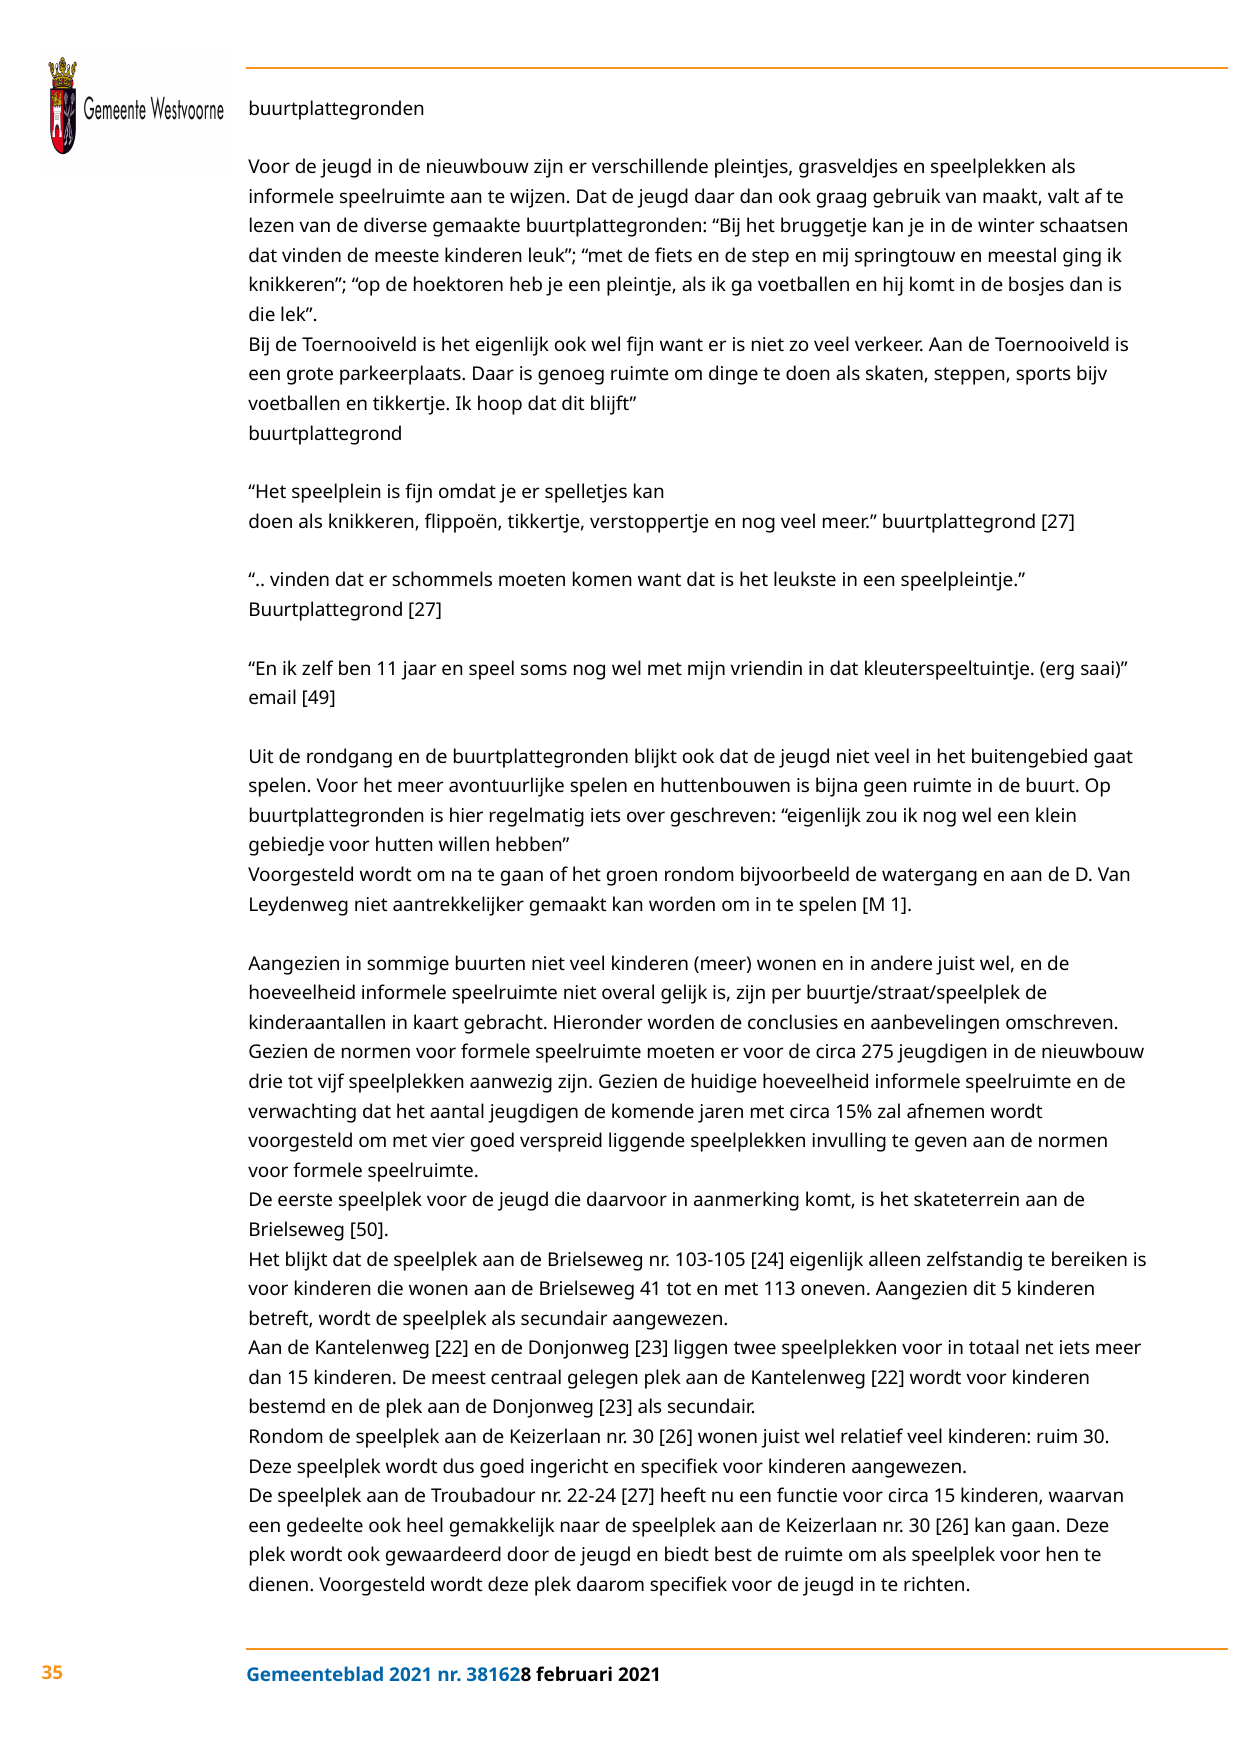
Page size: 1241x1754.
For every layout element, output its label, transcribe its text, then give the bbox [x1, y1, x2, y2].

text Voor de jeugd in de nieuwbouw zijn er verschillende pleintjes, grasveldjes en speelplekken als informele speelruimte aan te wijzen. Dat de jeugd daar dan ook graag gebruik van maakt, valt af te lezen van de diverse gemaakte buurtplattegronden: “Bij het bruggetje kan je in de winter schaatsen dat vinden de meeste kinderen leuk”; “met de fiets en de step en mij springtouw en meestal ging ik knikkeren”; “op de hoektoren heb je een pleintje, als ik ga voetballen en hij komt in de bosjes dan is die lek”. [248, 153, 1152, 327]
table_header “En ik zelf ben 11 jaar en speel soms nog wel met mijn vriendin in dat kleuterspeeltuintje. (erg saai)” email [49] [248, 655, 1152, 710]
text Rondom de speelplek aan de Keizerlaan nr. 30 [26] wonen juist wel relatief veel kinderen: ruim 30. Deze speelplek wordt dus goed ingericht en specifiek voor kinderen aangewezen. [248, 1423, 1152, 1479]
text Uit de rondgang en de buurtplattegronden blijkt ook dat de jeugd niet veel in het buitengebied gaat spelen. Voor het meer avontuurlijke spelen en huttenbouwen is bijna geen ruimte in de buurt. Op buurtplattegronden is hier regelmatig iets over geschreven: “eigenlijk zou ik nog wel een klein gebiedje voor hutten willen hebben” [248, 743, 1152, 857]
text Het blijkt dat de speelplek aan de Brielseweg nr. 103-105 [24] eigenlijk alleen zelfstandig te bereiken is voor kinderen die wonen aan de Brielseweg 41 tot en met 113 oneven. Aangezien dit 5 kinderen betreft, wordt de speelplek als secundair aangewezen. [248, 1246, 1152, 1331]
table_header Bij de Toernooiveld is het eigenlijk ook wel fijn want er is niet zo veel verkeer. Aan de Toernooiveld is een grote parkeerplaats. Daar is genoeg ruimte om dinge te doen als skaten, steppen, sports bijv voetballen en tikkertje. Ik hoop dat dit blijft” buurtplattegrond [248, 331, 1152, 445]
table_header “.. vinden dat er schommels moeten komen want dat is het leukste in een speelpleintje.” Buurtplattegrond [27] [248, 567, 1152, 622]
text Aangezien in sommige buurten niet veel kinderen (meer) wonen en in andere juist wel, en de hoeveelheid informele speelruimte niet overal gelijk is, zijn per buurtje/straat/speelplek de kinderaantallen in kaart gebracht. Hieronder worden de conclusies en aanbevelingen omschreven. [248, 950, 1152, 1035]
text Voorgesteld wordt om na te gaan of het groen rondom bijvoorbeeld de watergang en aan de D. Van Leydenweg niet aantrekkelijker gemaakt kan worden om in te spelen [M 1]. [248, 861, 1152, 917]
text Gezien de normen voor formele speelruimte moeten er voor de circa 275 jeugdigen in de nieuwbouw drie tot vijf speelplekken aanwezig zijn. Gezien de huidige hoeveelheid informele speelruimte en de verwachting dat het aantal jeugdigen de komende jaren met circa 15% zal afnemen wordt voorgesteld om met vier goed verspreid liggende speelplekken invulling te geven aan de normen voor formele speelruimte. [248, 1039, 1152, 1183]
table_header buurtplattegronden [248, 95, 1152, 121]
text Aan de Kantelenweg [22] en de Donjonweg [23] liggen twee speelplekken voor in totaal net iets meer dan 15 kinderen. De meest centraal gelegen plek aan de Kantelenweg [22] wordt voor kinderen bestemd en de plek aan de Donjonweg [23] als secundair. [248, 1334, 1152, 1419]
text De speelplek aan de Troubadour nr. 22-24 [27] heeft nu een functie voor circa 15 kinderen, waarvan een gedeelte ook heel gemakkelijk naar de speelplek aan de Keizerlaan nr. 30 [26] kan gaan. Deze plek wordt ook gewaardeerd door de jeugd en biedt best de ruimte om als speelplek voor hen te dienen. Voorgesteld wordt deze plek daarom specifiek voor de jeugd in te richten. [248, 1482, 1152, 1597]
text De eerste speelplek voor de jeugd die daarvoor in aanmerking komt, is het skateterrein aan de Brielseweg [50]. [248, 1187, 1152, 1242]
table_header “Het speelplein is fijn omdat je er spelletjes kan doen als knikkeren, flippoën, tikkertje, verstoppertje en nog veel meer.” buurtplattegrond [27] [248, 478, 1152, 534]
picture [41, 47, 231, 172]
